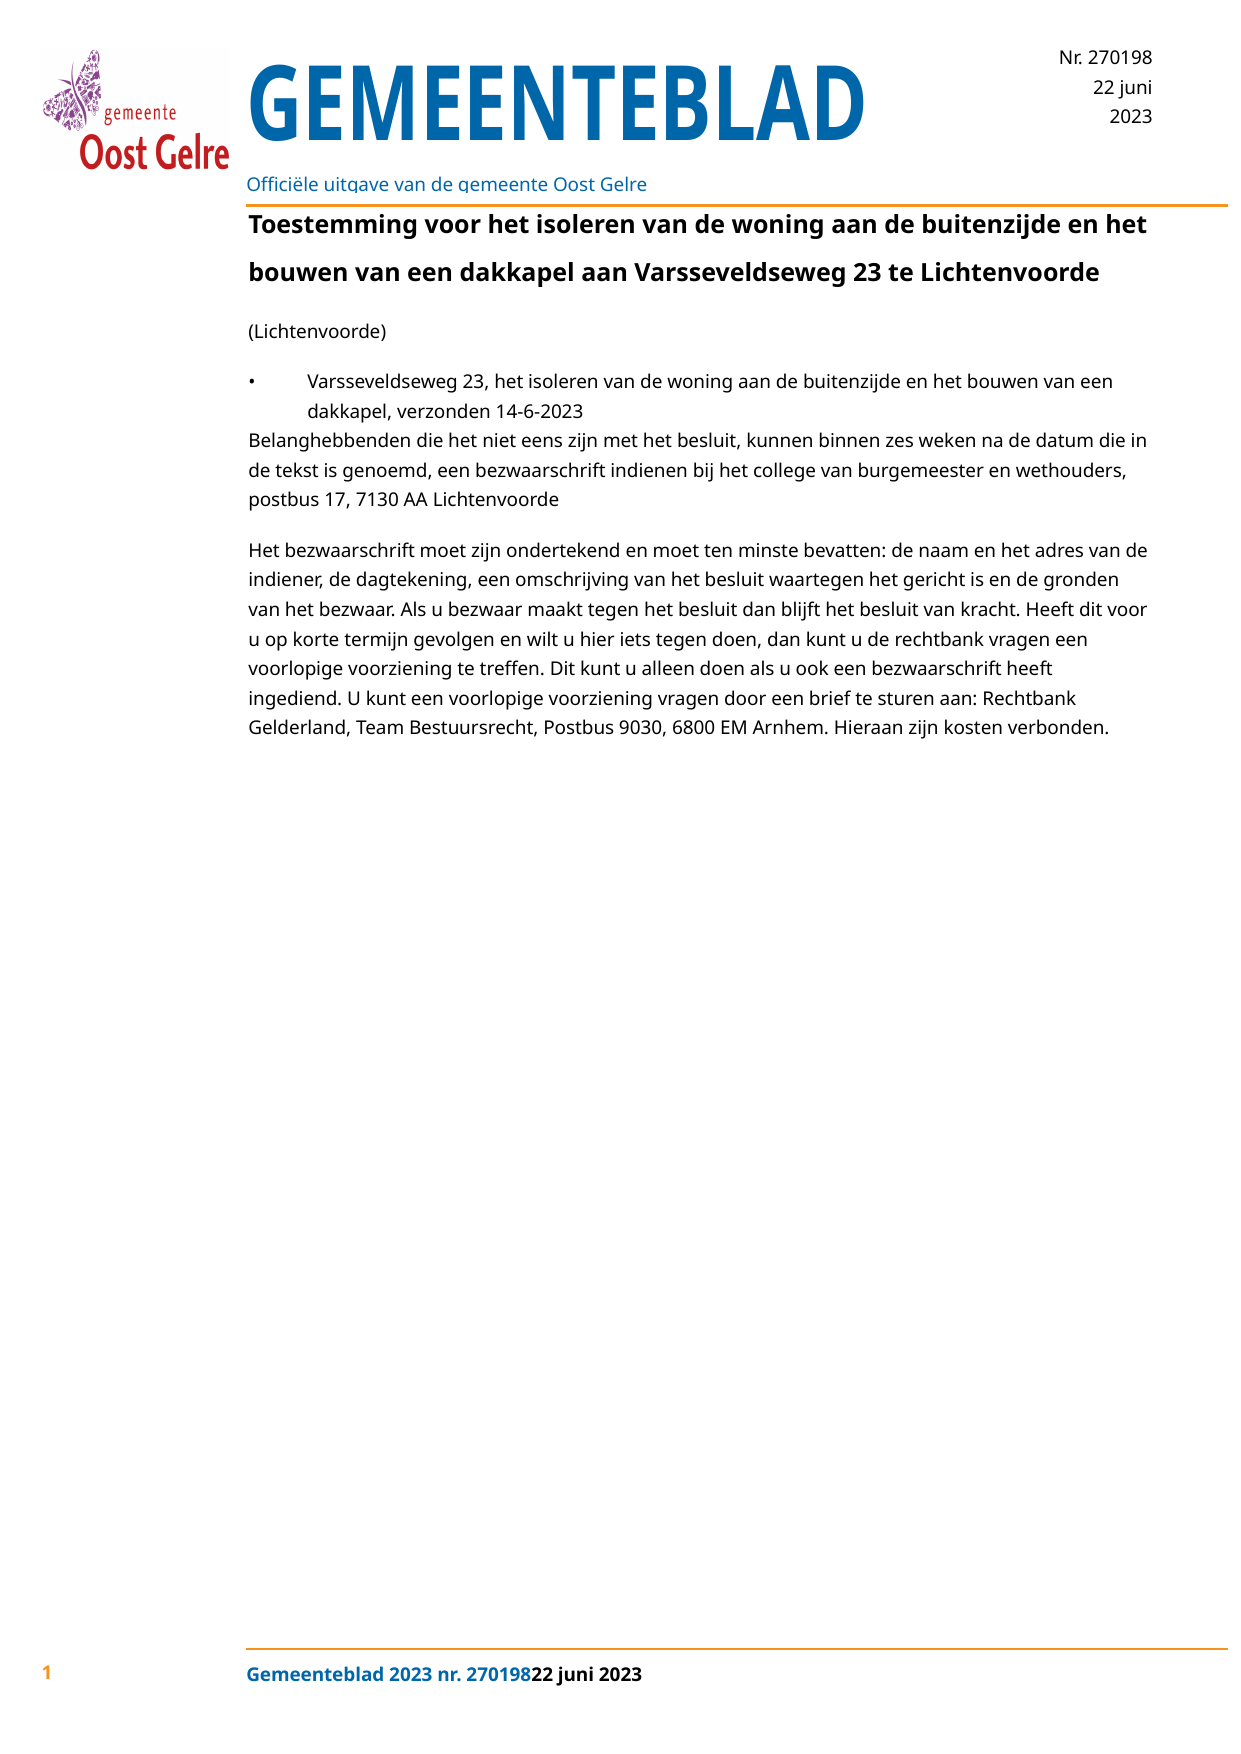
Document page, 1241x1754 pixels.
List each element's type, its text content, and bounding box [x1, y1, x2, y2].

text Toestemming voor het isoleren van de woning aan de buitenzijde en het bouwen van een dakkapel aan Varsseveldseweg 23 te Lichtenvoorde [248, 207, 1152, 288]
picture [41, 47, 231, 172]
list Varsseveldseweg 23, het isoleren van de woning aan de buitenzijde en het bouwen van een dakkapel, verzonden 14-6-2023 [248, 368, 1152, 424]
text Het bezwaarschrift moet zijn ondertekend en moet ten minste bevatten: de naam en het adres van de indiener, de dagtekening, een omschrijving van het besluit waartegen het gericht is en de gronden van het bezwaar. Als u bezwaar maakt tegen het besluit dan blijft het besluit van kracht. Heeft dit voor u op korte termijn gevolgen en wilt u hier iets tegen doen, dan kunt u de rechtbank vragen een voorlopige voorziening te treffen. Dit kunt u alleen doen als u ook een bezwaarschrift heeft ingediend. U kunt een voorlopige voorziening vragen door een brief te sturen aan: Rechtbank Gelderland, Team Bestuursrecht, Postbus 9030, 6800 EM Arnhem. Hieraan zijn kosten verbonden. [248, 537, 1152, 740]
text (Lichtenvoorde) [248, 318, 1152, 344]
text Belanghebbenden die het niet eens zijn met het besluit, kunnen binnen zes weken na de datum die in de tekst is genoemd, een bezwaarschrift indienen bij het college van burgemeester en wethouders, postbus 17, 7130 AA Lichtenvoorde [248, 427, 1152, 512]
